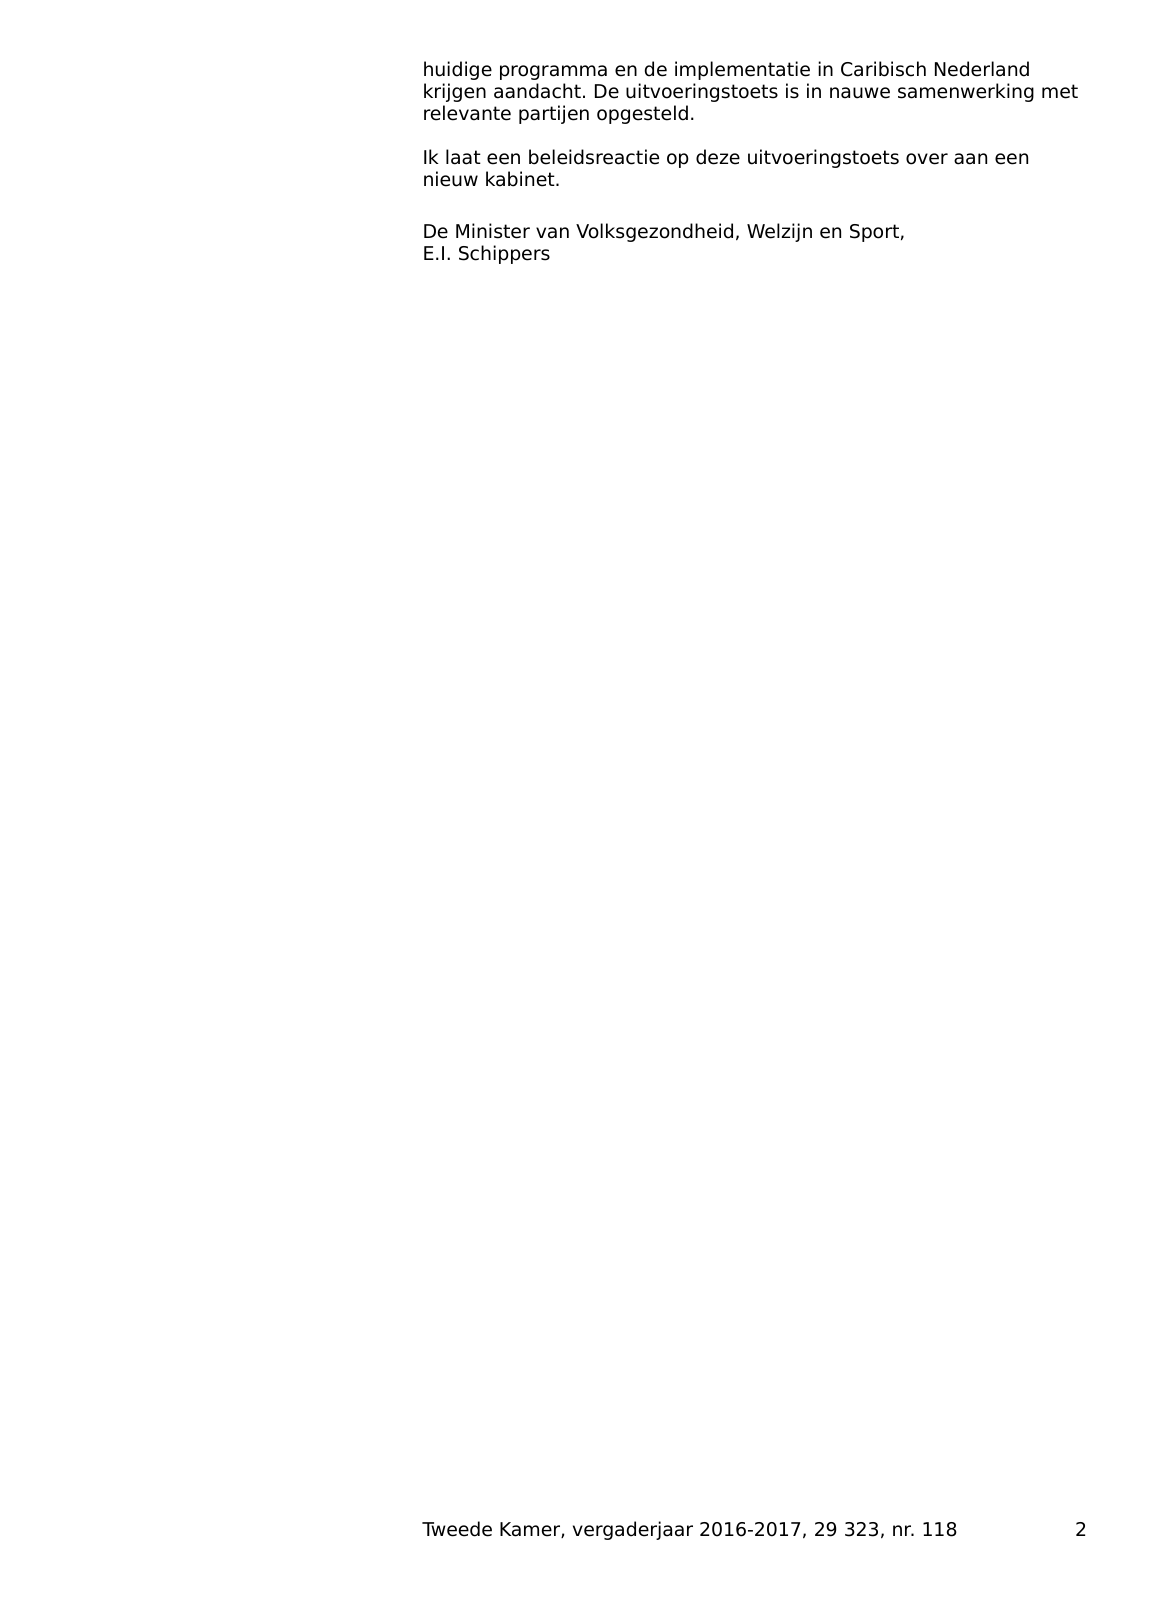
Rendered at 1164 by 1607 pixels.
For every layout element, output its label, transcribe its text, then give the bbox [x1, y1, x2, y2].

text huidige programma en de implementatie in Caribisch Nederland krijgen aandacht. De uitvoeringstoets is in nauwe samenwerking met relevante partijen opgesteld. [422, 59, 1087, 125]
text De Minister van Volksgezondheid, Welzijn en Sport, E.I. Schippers [422, 221, 1087, 265]
text Ik laat een beleidsreactie op deze uitvoeringstoets over aan een nieuw kabinet. [422, 147, 1087, 191]
